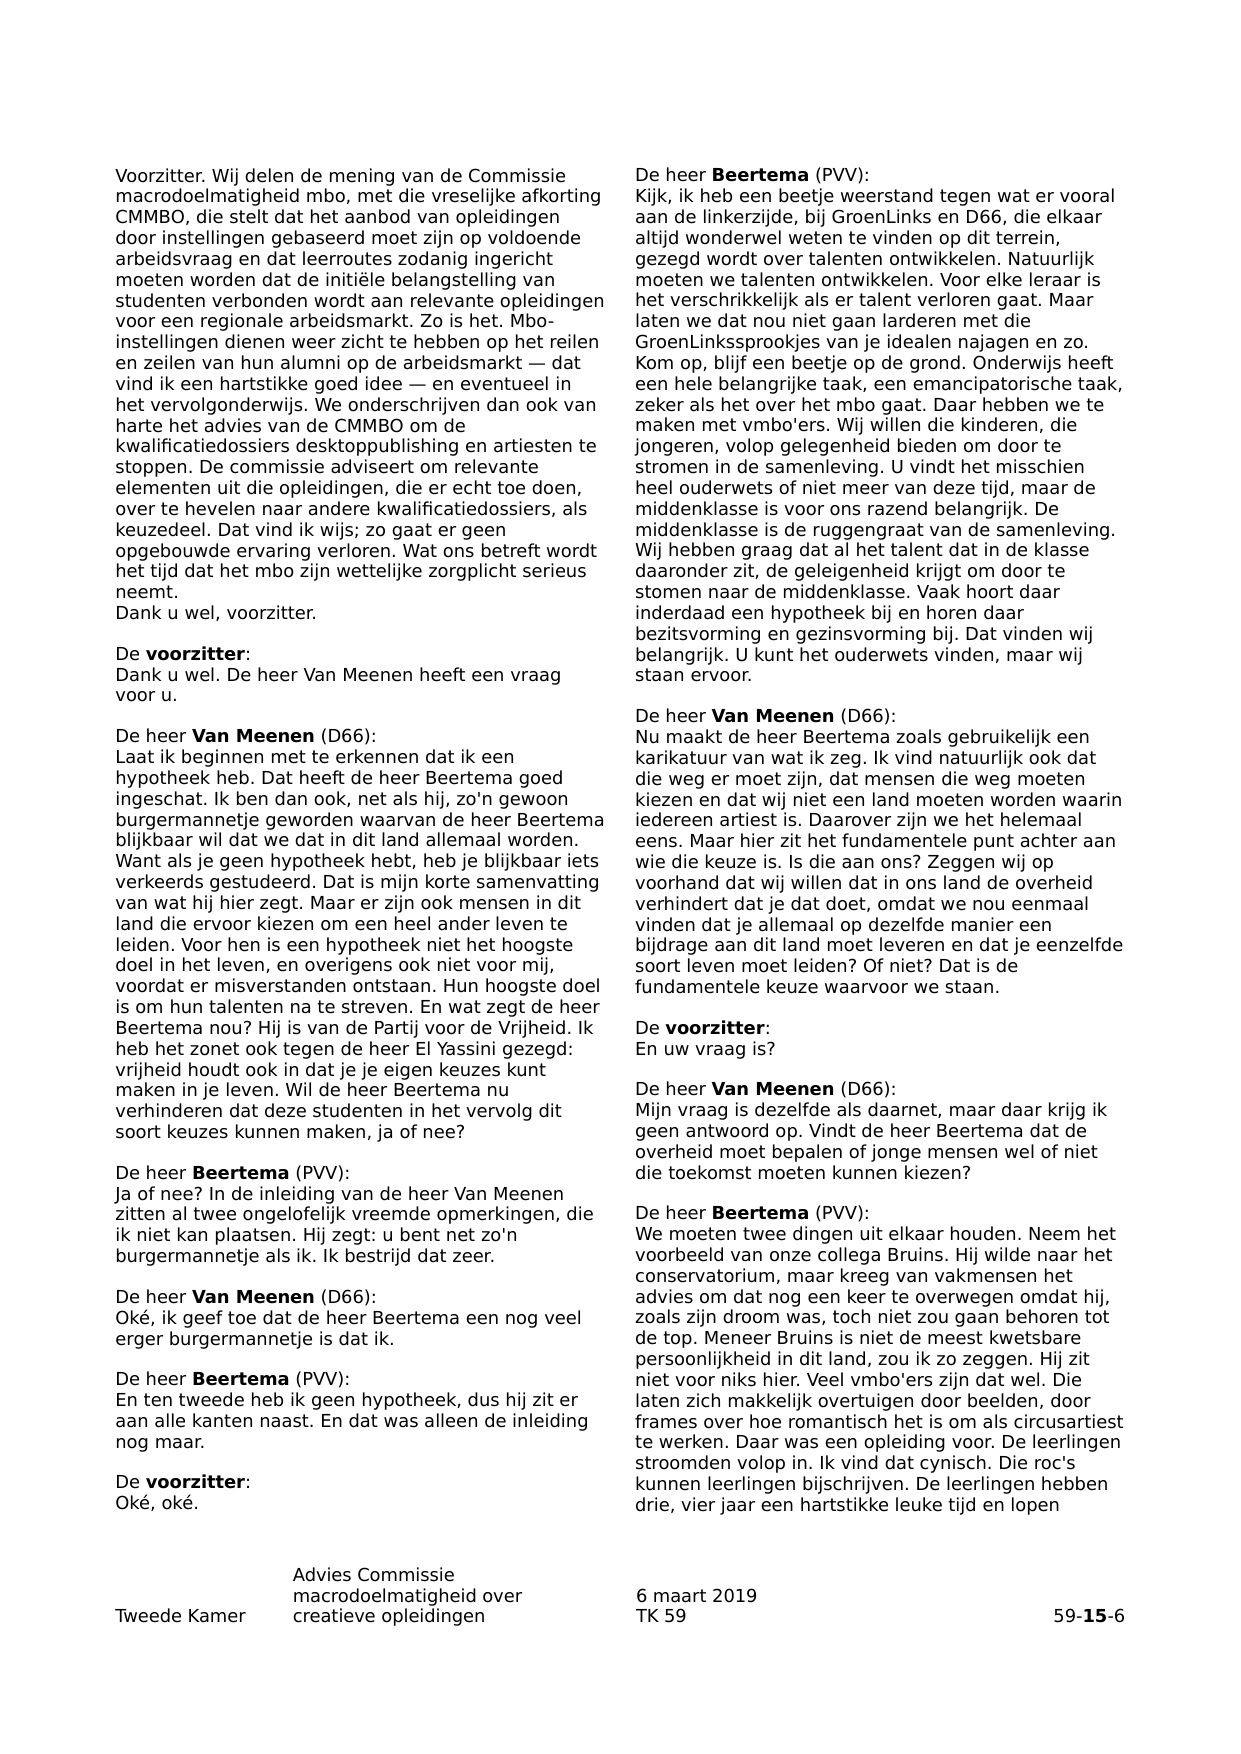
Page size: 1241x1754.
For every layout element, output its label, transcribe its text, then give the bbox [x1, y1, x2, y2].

text De heer Beertema (PVV): [635, 1203, 1125, 1224]
text Oké, oké. [115, 1493, 605, 1514]
text Mijn vraag is dezelfde als daarnet, maar daar krijg ik geen antwoord op. Vindt de heer Beertema dat de overheid moet bepalen of jonge mensen wel of niet die toekomst moeten kunnen kiezen? [635, 1100, 1125, 1183]
text Voorzitter. Wij delen de mening van de Commissie macrodoelmatigheid mbo, met die vreselijke afkorting CMMBO, die stelt dat het aanbod van opleidingen door instellingen gebaseerd moet zijn op voldoende arbeidsvraag en dat leerroutes zodanig ingericht moeten worden dat de initiële belangstelling van studenten verbonden wordt aan relevante opleidingen voor een regionale arbeidsmarkt. Zo is het. Mbo-instellingen dienen weer zicht te hebben op het reilen en zeilen van hun alumni op de arbeidsmarkt — dat vind ik een hartstikke goed idee — en eventueel in het vervolgonderwijs. We onderschrijven dan ook van harte het advies van de CMMBO om de kwalificatiedossiers desktoppublishing en artiesten te stoppen. De commissie adviseert om relevante elementen uit die opleidingen, die er echt toe doen, over te hevelen naar andere kwalificatiedossiers, als keuzedeel. Dat vind ik wijs; zo gaat er geen opgebouwde ervaring verloren. Wat ons betreft wordt het tijd dat het mbo zijn wettelijke zorgplicht serieus neemt. [115, 165, 605, 603]
text Laat ik beginnen met te erkennen dat ik een hypotheek heb. Dat heeft de heer Beertema goed ingeschat. Ik ben dan ook, net als hij, zo'n gewoon burgermannetje geworden waarvan de heer Beertema blijkbaar wil dat we dat in dit land allemaal worden. Want als je geen hypotheek hebt, heb je blijkbaar iets verkeerds gestudeerd. Dat is mijn korte samenvatting van wat hij hier zegt. Maar er zijn ook mensen in dit land die ervoor kiezen om een heel ander leven te leiden. Voor hen is een hypotheek niet het hoogste doel in het leven, en overigens ook niet voor mij, voordat er misverstanden ontstaan. Hun hoogste doel is om hun talenten na te streven. En wat zegt de heer Beertema nou? Hij is van de Partij voor de Vrijheid. Ik heb het zonet ook tegen de heer El Yassini gezegd: vrijheid houdt ook in dat je je eigen keuzes kunt maken in je leven. Wil de heer Beertema nu verhinderen dat deze studenten in het vervolg dit soort keuzes kunnen maken, ja of nee? [115, 747, 605, 1143]
text We moeten twee dingen uit elkaar houden. Neem het voorbeeld van onze collega Bruins. Hij wilde naar het conservatorium, maar kreeg van vakmensen het advies om dat nog een keer te overwegen omdat hij, zoals zijn droom was, toch niet zou gaan behoren tot de top. Meneer Bruins is niet de meest kwetsbare persoonlijkheid in dit land, zou ik zo zeggen. Hij zit niet voor niks hier. Veel vmbo'ers zijn dat wel. Die laten zich makkelijk overtuigen door beelden, door frames over hoe romantisch het is om als circusartiest te werken. Daar was een opleiding voor. De leerlingen stroomden volop in. Ik vind dat cynisch. Die roc's kunnen leerlingen bijschrijven. De leerlingen hebben drie, vier jaar een hartstikke leuke tijd en lopen [635, 1224, 1125, 1516]
text En uw vraag is? [635, 1038, 1125, 1059]
text De heer Beertema (PVV): [635, 165, 1125, 186]
text Dank u wel, voorzitter. [115, 603, 605, 624]
text Ja of nee? In de inleiding van de heer Van Meenen zitten al twee ongelofelijk vreemde opmerkingen, die ik niet kan plaatsen. Hij zegt: u bent net zo'n burgermannetje als ik. Ik bestrijd dat zeer. [115, 1183, 605, 1267]
text De voorzitter: [635, 1018, 1125, 1038]
text De heer Van Meenen (D66): [635, 1079, 1125, 1100]
text Nu maakt de heer Beertema zoals gebruikelijk een karikatuur van wat ik zeg. Ik vind natuurlijk ook dat die weg er moet zijn, dat mensen die weg moeten kiezen en dat wij niet een land moeten worden waarin iedereen artiest is. Daarover zijn we het helemaal eens. Maar hier zit het fundamentele punt achter aan wie die keuze is. Is die aan ons? Zeggen wij op voorhand dat wij willen dat in ons land de overheid verhindert dat je dat doet, omdat we nou eenmaal vinden dat je allemaal op dezelfde manier een bijdrage aan dit land moet leveren en dat je eenzelfde soort leven moet leiden? Of niet? Dat is de fundamentele keuze waarvoor we staan. [635, 727, 1125, 998]
text Dank u wel. De heer Van Meenen heeft een vraag voor u. [115, 664, 605, 706]
text De heer Beertema (PVV): [115, 1163, 605, 1183]
text De heer Van Meenen (D66): [635, 706, 1125, 727]
text Kijk, ik heb een beetje weerstand tegen wat er vooral aan de linkerzijde, bij GroenLinks en D66, die elkaar altijd wonderwel weten te vinden op dit terrein, gezegd wordt over talenten ontwikkelen. Natuurlijk moeten we talenten ontwikkelen. Voor elke leraar is het verschrikkelijk als er talent verloren gaat. Maar laten we dat nou niet gaan larderen met die GroenLinkssprookjes van je idealen najagen en zo. Kom op, blijf een beetje op de grond. Onderwijs heeft een hele belangrijke taak, een emancipatorische taak, zeker als het over het mbo gaat. Daar hebben we te maken met vmbo'ers. Wij willen die kinderen, die jongeren, volop gelegenheid bieden om door te stromen in de samenleving. U vindt het misschien heel ouderwets of niet meer van deze tijd, maar de middenklasse is voor ons razend belangrijk. De middenklasse is de ruggengraat van de samenleving. Wij hebben graag dat al het talent dat in de klasse daaronder zit, de geleigenheid krijgt om door te stomen naar de middenklasse. Vaak hoort daar inderdaad een hypotheek bij en horen daar bezitsvorming en gezinsvorming bij. Dat vinden wij belangrijk. U kunt het ouderwets vinden, maar wij staan ervoor. [635, 186, 1125, 686]
text De voorzitter: [115, 644, 605, 664]
text De voorzitter: [115, 1472, 605, 1493]
text De heer Van Meenen (D66): [115, 1287, 605, 1307]
text Oké, ik geef toe dat de heer Beertema een nog veel erger burgermannetje is dat ik. [115, 1307, 605, 1349]
text En ten tweede heb ik geen hypotheek, dus hij zit er aan alle kanten naast. En dat was alleen de inleiding nog maar. [115, 1390, 605, 1452]
text De heer Beertema (PVV): [115, 1369, 605, 1390]
text De heer Van Meenen (D66): [115, 726, 605, 747]
